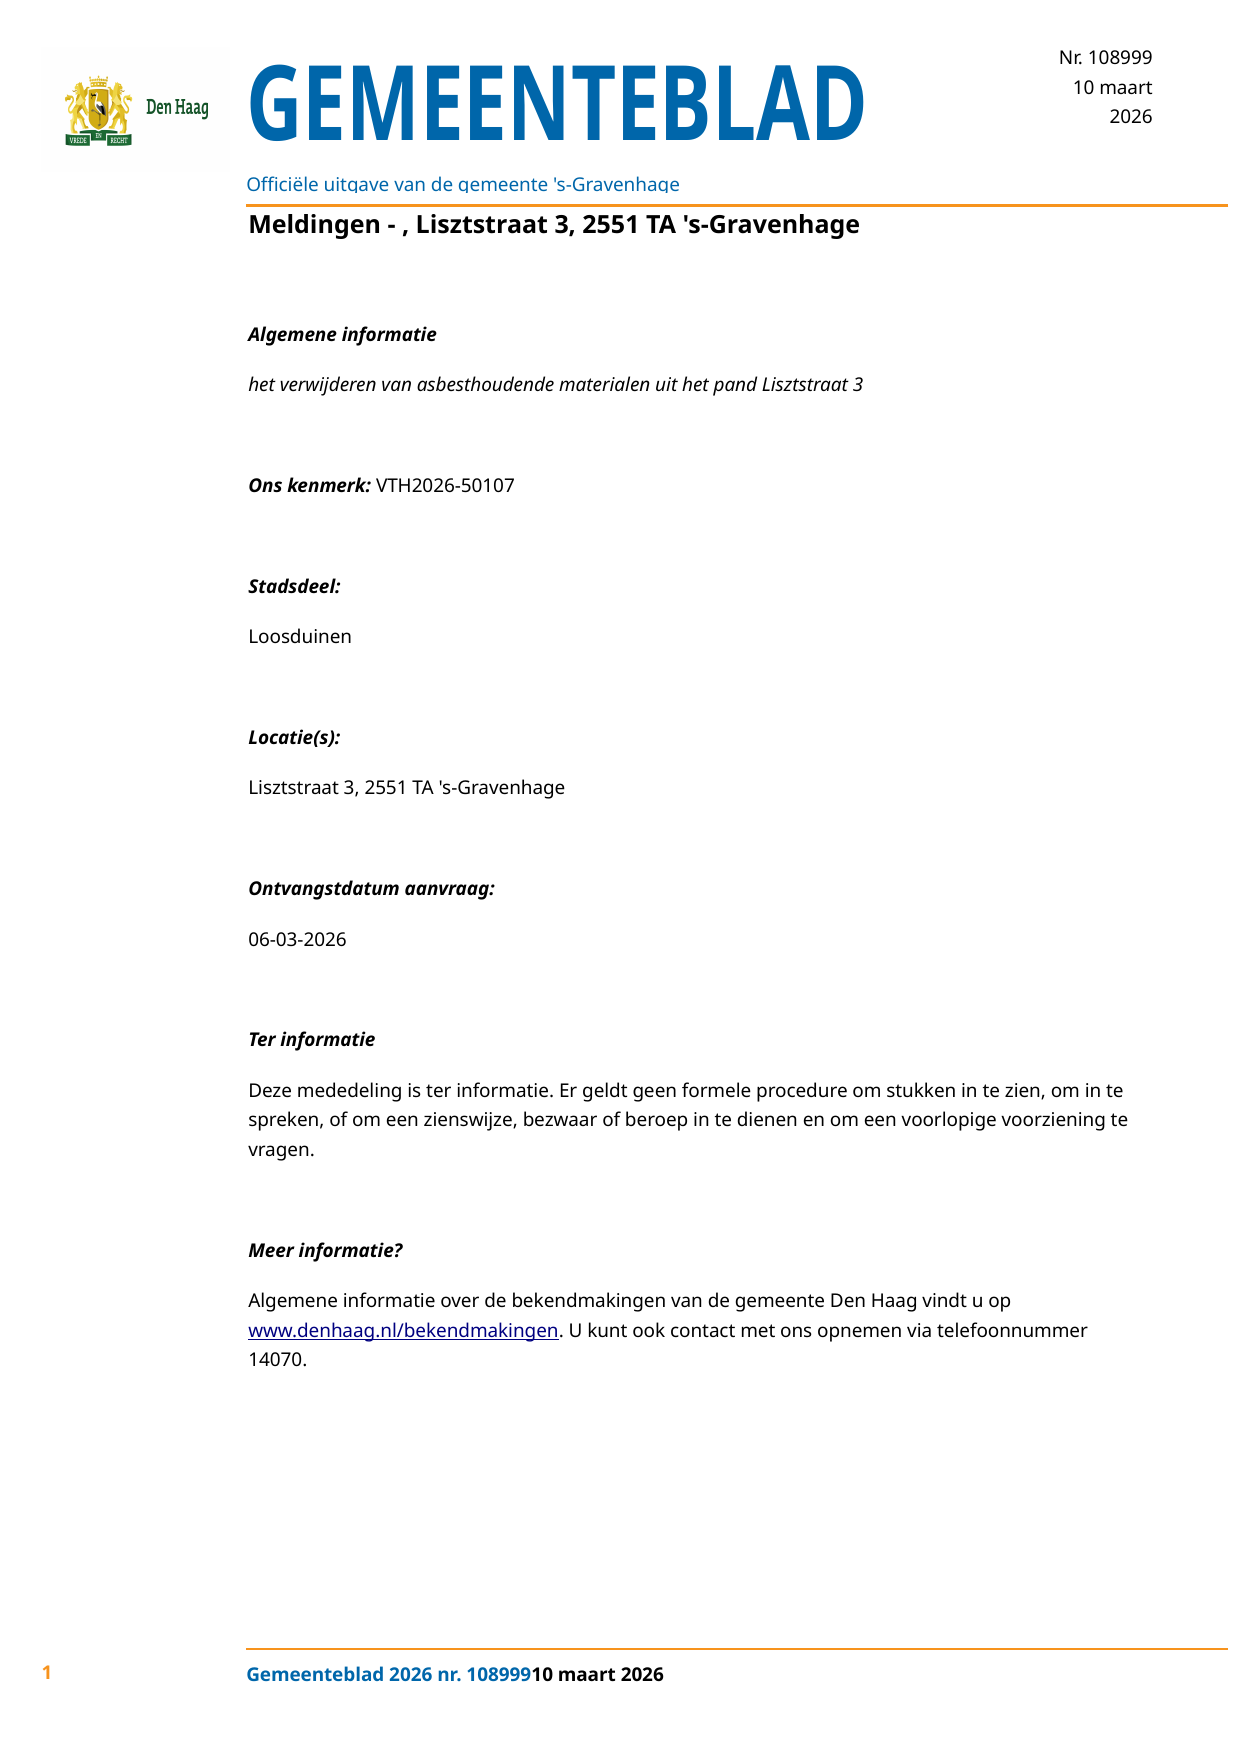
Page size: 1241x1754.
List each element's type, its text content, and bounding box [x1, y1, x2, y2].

text Locatie(s): [248, 724, 1152, 750]
text Meldingen - , Lisztstraat 3, 2551 TA 's-Gravenhage [248, 207, 1152, 241]
text 06-03-2026 [248, 926, 1152, 951]
text Ons kenmerk: VTH2026-50107 [248, 472, 1152, 498]
text het verwijderen van asbesthoudende materialen uit het pand Lisztstraat 3 [248, 371, 1152, 397]
text Meer informatie? [248, 1237, 1152, 1263]
text Deze mededeling is ter informatie. Er geldt geen formele procedure om stukken in te zien, om in te spreken, of om een zienswijze, bezwaar of beroep in te dienen en om een voorlopige voorziening te vragen. [248, 1077, 1152, 1162]
text Algemene informatie over de bekendmakingen van de gemeente Den Haag vindt u op www.denhaag.nl/bekendmakingen. U kunt ook contact met ons opnemen via telefoonnummer 14070. [248, 1287, 1152, 1372]
text Stadsdeel: [248, 573, 1152, 598]
picture [41, 47, 231, 172]
text Loosduinen [248, 623, 1152, 649]
text Algemene informatie [248, 321, 1152, 346]
text Ontvangstdatum aanvraag: [248, 875, 1152, 901]
text Lisztstraat 3, 2551 TA 's-Gravenhage [248, 774, 1152, 800]
text Ter informatie [248, 1027, 1152, 1052]
